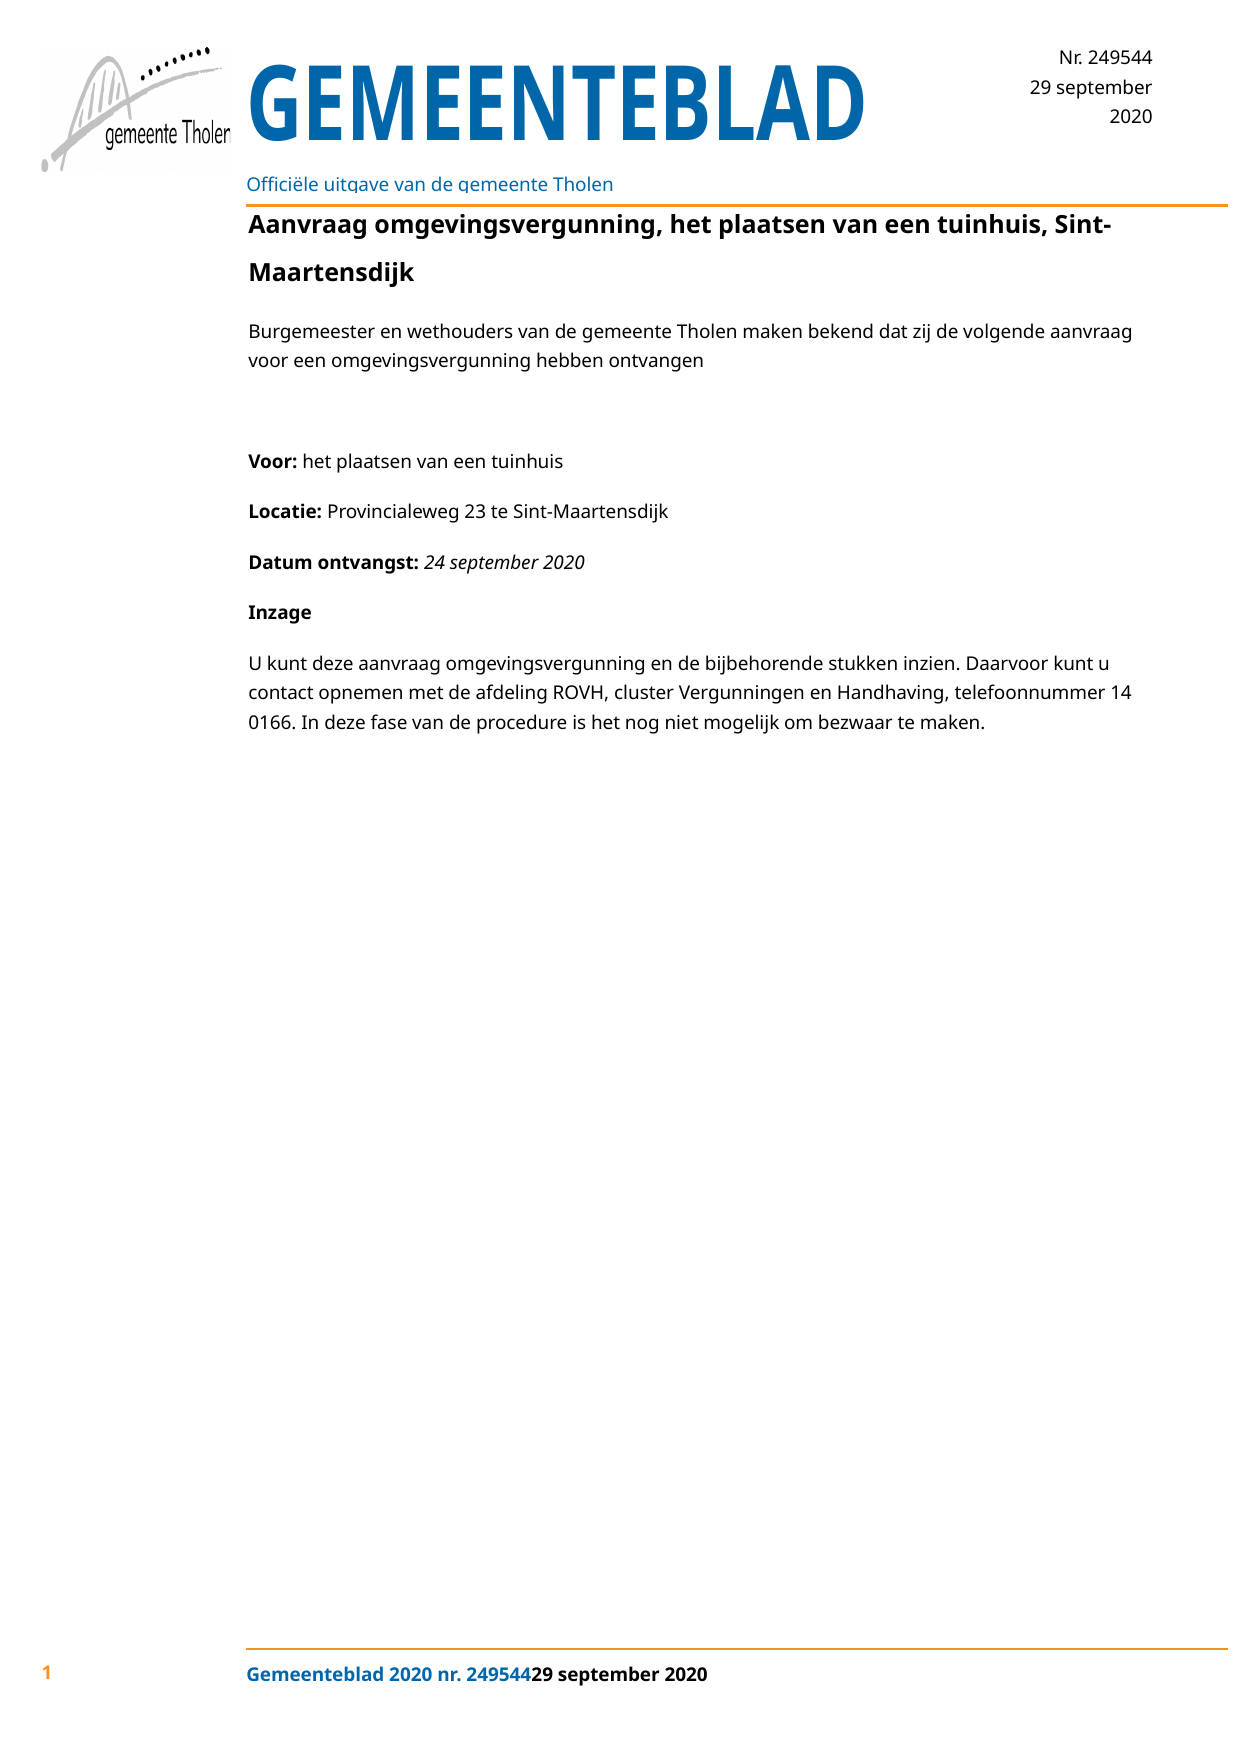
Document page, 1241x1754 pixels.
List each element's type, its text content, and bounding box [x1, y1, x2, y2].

text Inzage [248, 599, 1152, 625]
text Aanvraag omgevingsvergunning, het plaatsen van een tuinhuis, Sint-Maartensdijk [248, 207, 1152, 288]
text Datum ontvangst: 24 september 2020 [248, 549, 1152, 575]
picture [41, 47, 231, 172]
text U kunt deze aanvraag omgevingsvergunning en de bijbehorende stukken inzien. Daarvoor kunt u contact opnemen met de afdeling ROVH, cluster Vergunningen en Handhaving, telefoonnummer 14 0166. In deze fase van de procedure is het nog niet mogelijk om bezwaar te maken. [248, 650, 1152, 735]
text Burgemeester en wethouders van de gemeente Tholen maken bekend dat zij de volgende aanvraag voor een omgevingsvergunning hebben ontvangen [248, 318, 1152, 373]
text Locatie: Provincialeweg 23 te Sint-Maartensdijk [248, 499, 1152, 524]
text Voor: het plaatsen van een tuinhuis [248, 448, 1152, 474]
